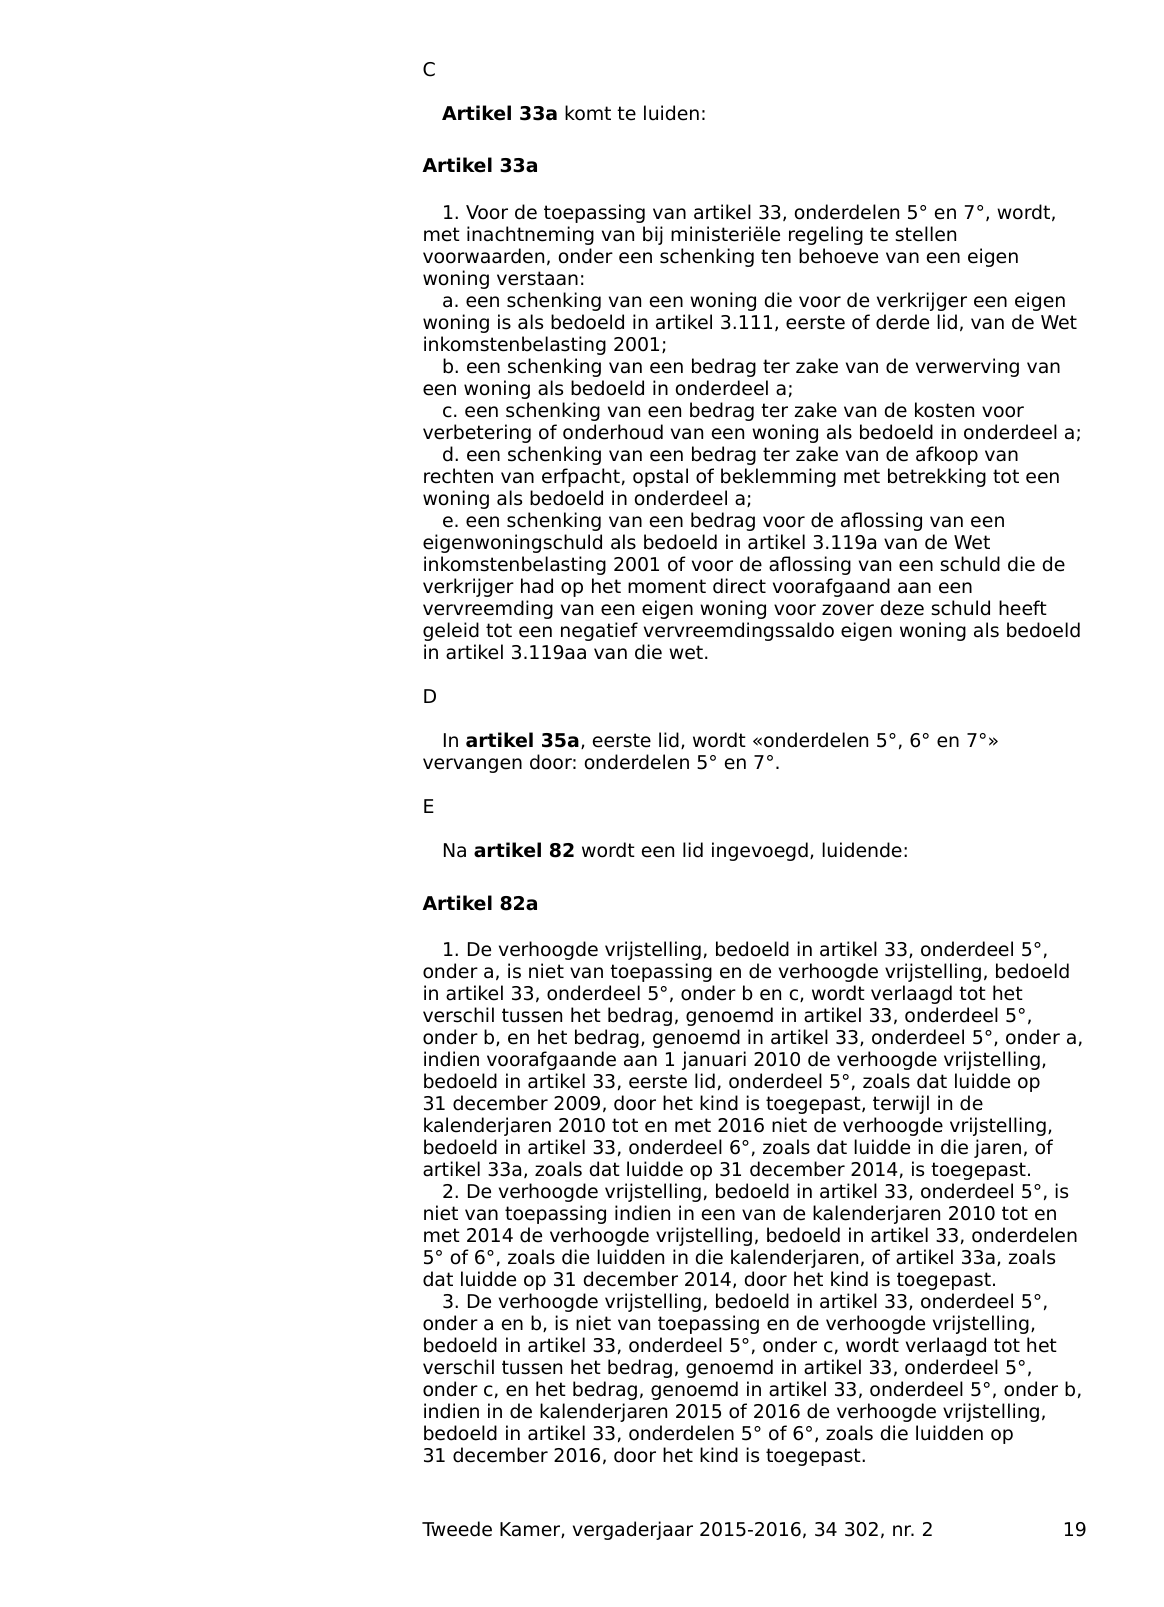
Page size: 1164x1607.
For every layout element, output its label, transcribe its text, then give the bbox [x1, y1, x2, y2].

text 2. De verhoogde vrijstelling, bedoeld in artikel 33, onderdeel 5°, is niet van toepassing indien in een van de kalenderjaren 2010 tot en met 2014 de verhoogde vrijstelling, bedoeld in artikel 33, onderdelen 5° of 6°, zoals die luidden in die kalenderjaren, of artikel 33a, zoals dat luidde op 31 december 2014, door het kind is toegepast. [422, 1181, 1087, 1291]
subtitle Artikel 33a [422, 155, 1087, 177]
text 1. De verhoogde vrijstelling, bedoeld in artikel 33, onderdeel 5°, onder a, is niet van toepassing en de verhoogde vrijstelling, bedoeld in artikel 33, onderdeel 5°, onder b en c, wordt verlaagd tot het verschil tussen het bedrag, genoemd in artikel 33, onderdeel 5°, onder b, en het bedrag, genoemd in artikel 33, onderdeel 5°, onder a, indien voorafgaande aan 1 januari 2010 de verhoogde vrijstelling, bedoeld in artikel 33, eerste lid, onderdeel 5°, zoals dat luidde op 31 december 2009, door het kind is toegepast, terwijl in de kalenderjaren 2010 tot en met 2016 niet de verhoogde vrijstelling, bedoeld in artikel 33, onderdeel 6°, zoals dat luidde in die jaren, of artikel 33a, zoals dat luidde op 31 december 2014, is toegepast. [422, 939, 1087, 1181]
text E [422, 796, 1087, 818]
text 3. De verhoogde vrijstelling, bedoeld in artikel 33, onderdeel 5°, onder a en b, is niet van toepassing en de verhoogde vrijstelling, bedoeld in artikel 33, onderdeel 5°, onder c, wordt verlaagd tot het verschil tussen het bedrag, genoemd in artikel 33, onderdeel 5°, onder c, en het bedrag, genoemd in artikel 33, onderdeel 5°, onder b, indien in de kalenderjaren 2015 of 2016 de verhoogde vrijstelling, bedoeld in artikel 33, onderdelen 5° of 6°, zoals die luidden op 31 december 2016, door het kind is toegepast. [422, 1291, 1087, 1467]
text e. een schenking van een bedrag voor de aflossing van een eigenwoningschuld als bedoeld in artikel 3.119a van de Wet inkomstenbelasting 2001 of voor de aflossing van een schuld die de verkrijger had op het moment direct voorafgaand aan een vervreemding van een eigen woning voor zover deze schuld heeft geleid tot een negatief vervreemdingssaldo eigen woning als bedoeld in artikel 3.119aa van die wet. [422, 510, 1087, 664]
text C [422, 59, 1087, 81]
text b. een schenking van een bedrag ter zake van de verwerving van een woning als bedoeld in onderdeel a; [422, 356, 1087, 400]
text c. een schenking van een bedrag ter zake van de kosten voor verbetering of onderhoud van een woning als bedoeld in onderdeel a; [422, 400, 1087, 444]
text 1. Voor de toepassing van artikel 33, onderdelen 5° en 7°, wordt, met inachtneming van bij ministeriële regeling te stellen voorwaarden, onder een schenking ten behoeve van een eigen woning verstaan: [422, 202, 1087, 290]
text a. een schenking van een woning die voor de verkrijger een eigen woning is als bedoeld in artikel 3.111, eerste of derde lid, van de Wet inkomstenbelasting 2001; [422, 290, 1087, 356]
subtitle Artikel 82a [422, 892, 1087, 914]
text Na artikel 82 wordt een lid ingevoegd, luidende: [422, 840, 1087, 862]
text d. een schenking van een bedrag ter zake van de afkoop van rechten van erfpacht, opstal of beklemming met betrekking tot een woning als bedoeld in onderdeel a; [422, 444, 1087, 510]
text In artikel 35a, eerste lid, wordt «onderdelen 5°, 6° en 7°» vervangen door: onderdelen 5° en 7°. [422, 730, 1087, 774]
text Artikel 33a komt te luiden: [422, 103, 1087, 125]
text D [422, 686, 1087, 708]
